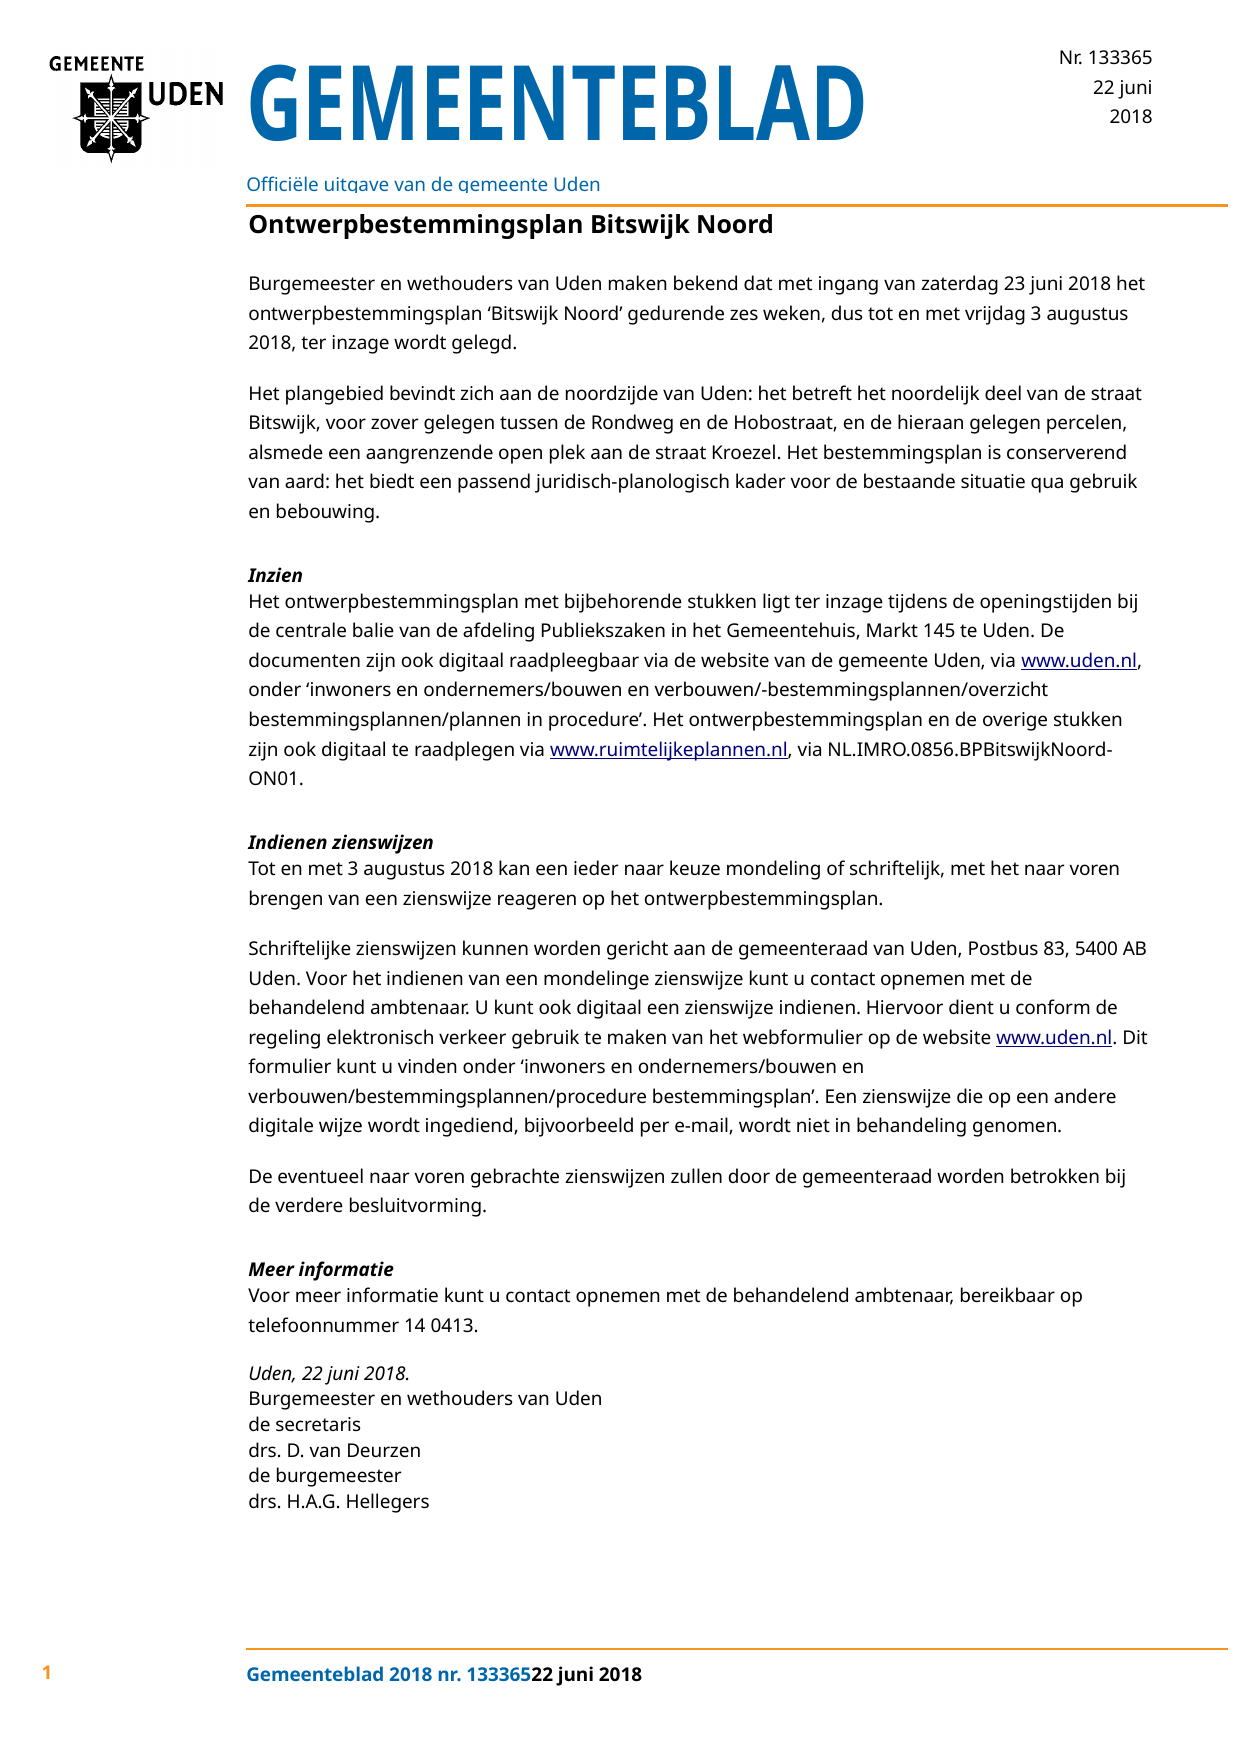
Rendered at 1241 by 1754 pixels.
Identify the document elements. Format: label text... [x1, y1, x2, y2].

text Het plangebied bevindt zich aan de noordzijde van Uden: het betreft het noordelijk deel van de straat Bitswijk, voor zover gelegen tussen de Rondweg en de Hobostraat, en de hieraan gelegen percelen, alsmede een aangrenzende open plek aan de straat Kroezel. Het bestemmingsplan is conserverend van aard: het biedt een passend juridisch-planologisch kader voor de bestaande situatie qua gebruik en bebouwing. [248, 380, 1152, 524]
text Tot en met 3 augustus 2018 kan een ieder naar keuze mondeling of schriftelijk, met het naar voren brengen van een zienswijze reageren op het ontwerpbestemmingsplan. [248, 855, 1152, 910]
text Voor meer informatie kunt u contact opnemen met de behandelend ambtenaar, bereikbaar op telefoonnummer 14 0413. [248, 1282, 1152, 1338]
text drs. H.A.G. Hellegers [248, 1488, 1152, 1514]
text De eventueel naar voren gebrachte zienswijzen zullen door de gemeenteraad worden betrokken bij de verdere besluitvorming. [248, 1163, 1152, 1218]
text de burgemeester [248, 1463, 1152, 1488]
text Indienen zienswijzen [248, 829, 1152, 855]
text de secretaris [248, 1411, 1152, 1437]
picture [41, 47, 231, 172]
text Burgemeester en wethouders van Uden maken bekend dat met ingang van zaterdag 23 juni 2018 het ontwerpbestemmingsplan ‘Bitswijk Noord’ gedurende zes weken, dus tot en met vrijdag 3 augustus 2018, ter inzage wordt gelegd. [248, 270, 1152, 355]
text Inzien [248, 562, 1152, 588]
text Het ontwerpbestemmingsplan met bijbehorende stukken ligt ter inzage tijdens de openingstijden bij de centrale balie van de afdeling Publiekszaken in het Gemeentehuis, Markt 145 te Uden. De documenten zijn ook digitaal raadpleegbaar via de website van de gemeente Uden, via www.uden.nl, onder ‘inwoners en ondernemers/bouwen en verbouwen/-bestemmingsplannen/overzicht bestemmingsplannen/plannen in procedure’. Het ontwerpbestemmingsplan en de overige stukken zijn ook digitaal te raadplegen via www.ruimtelijkeplannen.nl, via NL.IMRO.0856.BPBitswijkNoord-ON01. [248, 588, 1152, 791]
text Burgemeester en wethouders van Uden [248, 1385, 1152, 1411]
text Ontwerpbestemmingsplan Bitswijk Noord [248, 207, 1152, 241]
text drs. D. van Deurzen [248, 1437, 1152, 1463]
text Schriftelijke zienswijzen kunnen worden gericht aan de gemeenteraad van Uden, Postbus 83, 5400 AB Uden. Voor het indienen van een mondelinge zienswijze kunt u contact opnemen met de behandelend ambtenaar. U kunt ook digitaal een zienswijze indienen. Hiervoor dient u conform de regeling elektronisch verkeer gebruik te maken van het webformulier op de website www.uden.nl. Dit formulier kunt u vinden onder ‘inwoners en ondernemers/bouwen en verbouwen/bestemmingsplannen/procedure bestemmingsplan’. Een zienswijze die op een andere digitale wijze wordt ingediend, bijvoorbeeld per e-mail, wordt niet in behandeling genomen. [248, 935, 1152, 1138]
text Meer informatie [248, 1257, 1152, 1282]
text Uden, 22 juni 2018. [248, 1360, 1152, 1385]
